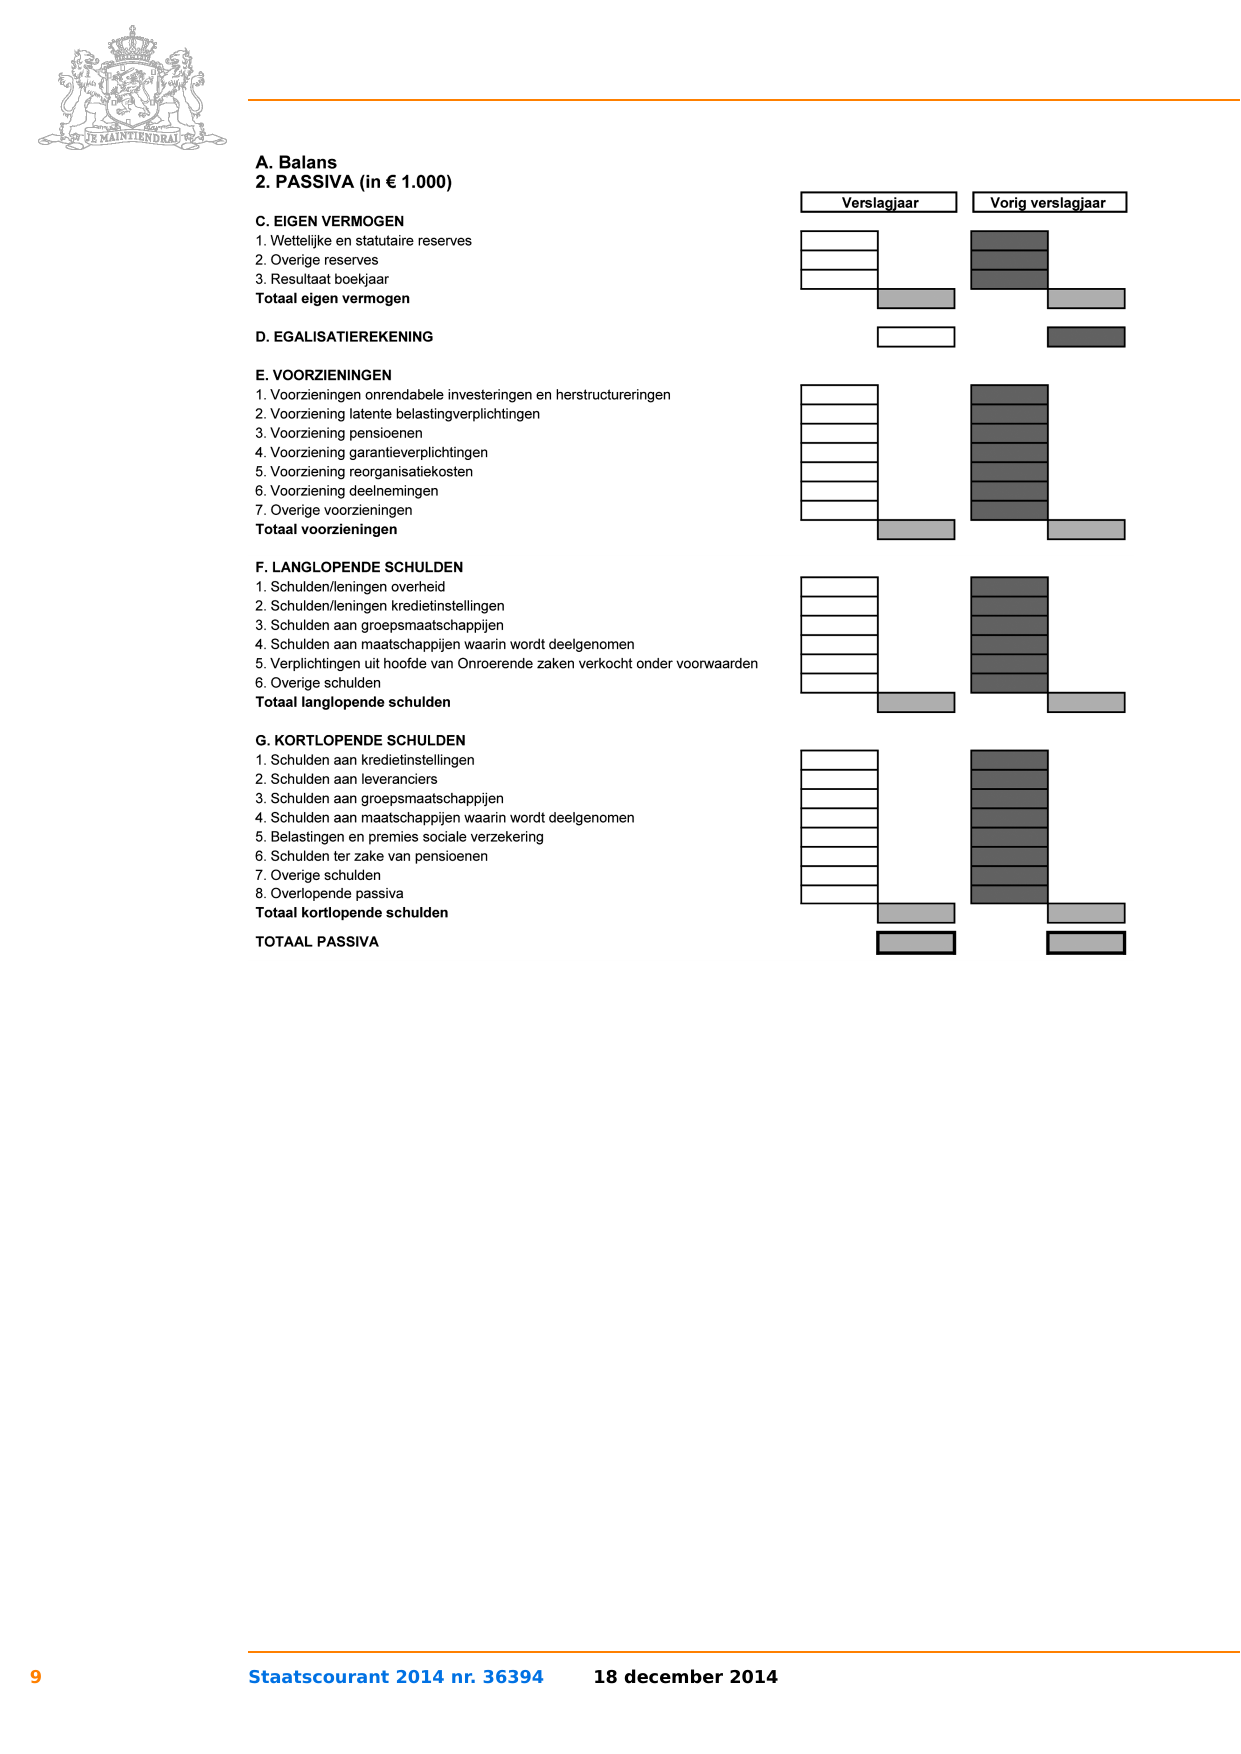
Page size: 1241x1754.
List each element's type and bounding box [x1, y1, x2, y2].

picture [248, 151, 1134, 961]
picture [38, 25, 227, 150]
